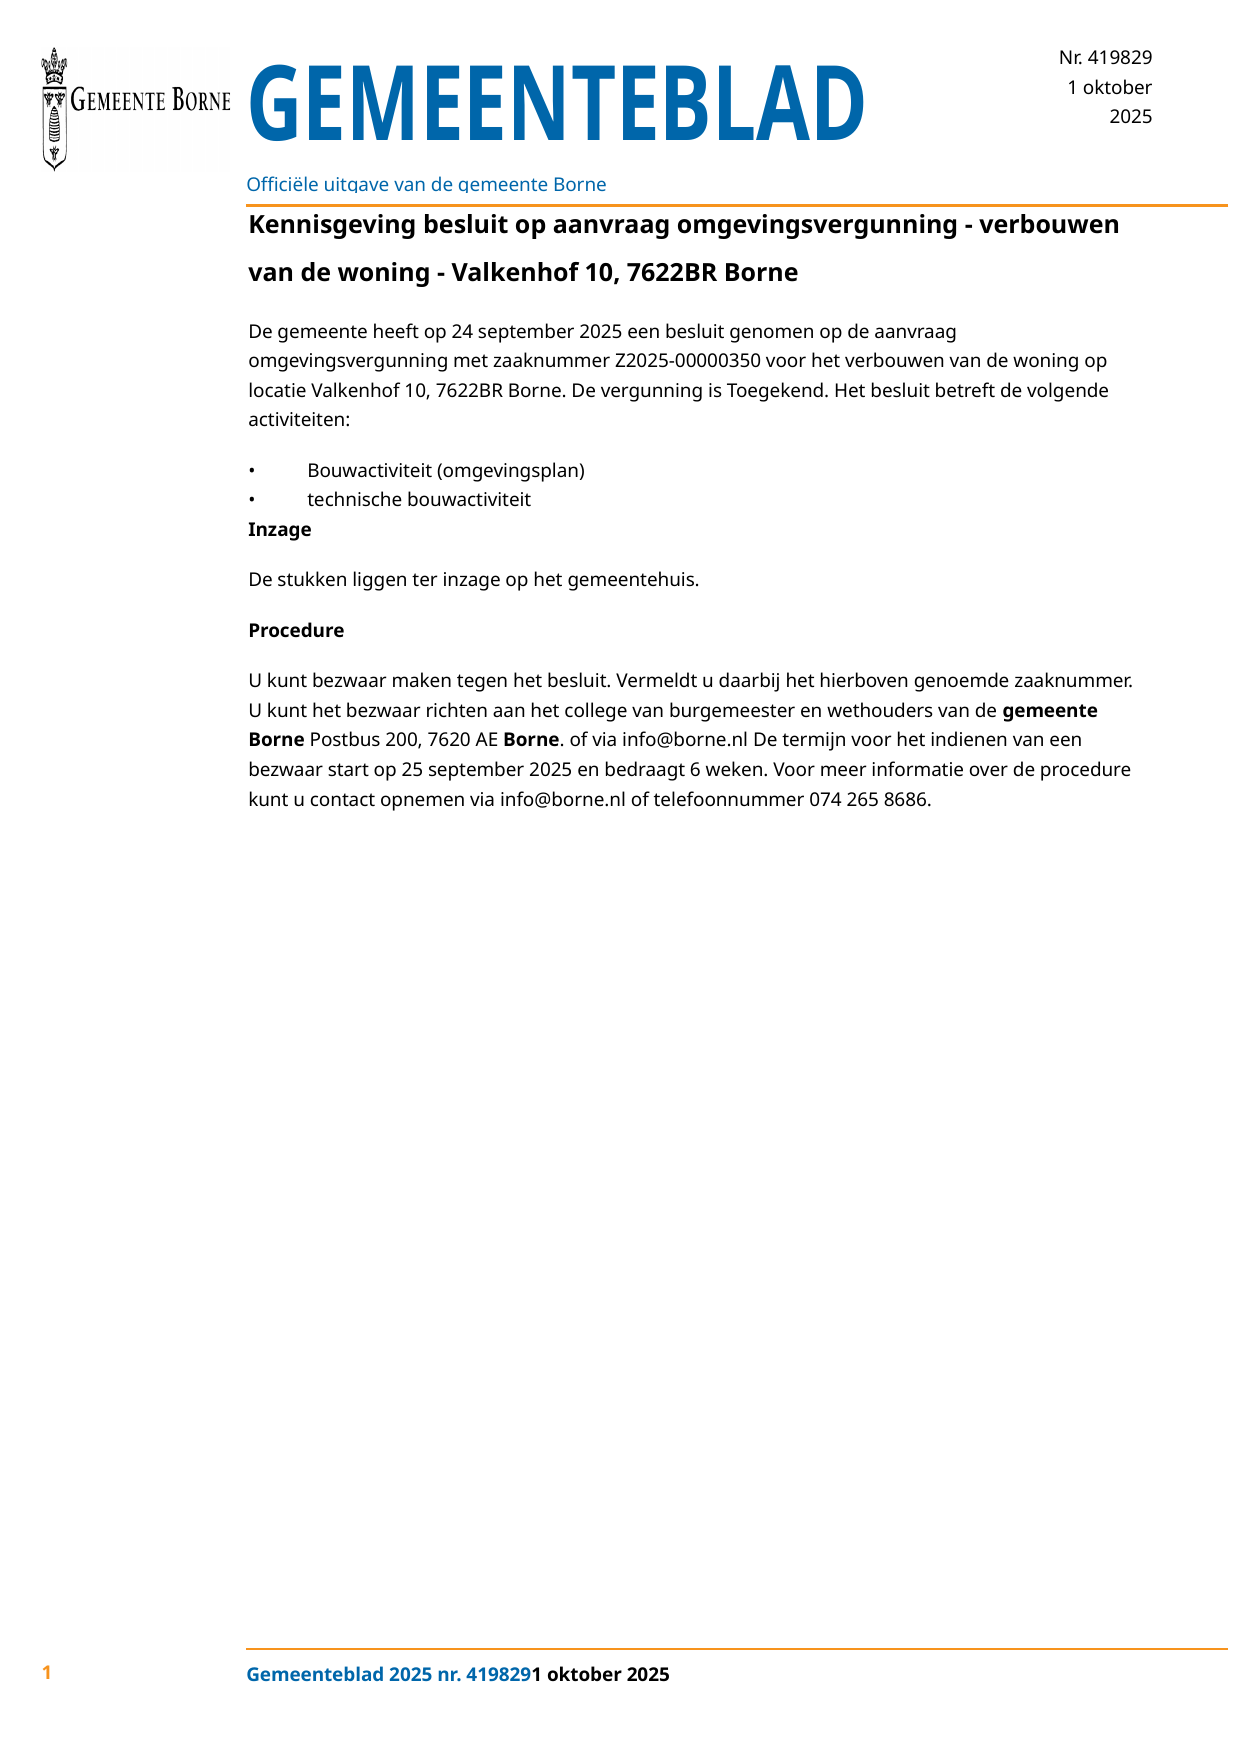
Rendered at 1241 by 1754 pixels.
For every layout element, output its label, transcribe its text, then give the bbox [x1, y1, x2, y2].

text Kennisgeving besluit op aanvraag omgevingsvergunning - verbouwen van de woning - Valkenhof 10, 7622BR Borne [248, 207, 1152, 288]
text De stukken liggen ter inzage op het gemeentehuis. [248, 567, 1152, 592]
text U kunt bezwaar maken tegen het besluit. Vermeldt u daarbij het hierboven genoemde zaaknummer. U kunt het bezwaar richten aan het college van burgemeester en wethouders van de gemeente Borne Postbus 200, 7620 AE Borne. of via info@borne.nl De termijn voor het indienen van een bezwaar start op 25 september 2025 en bedraagt 6 weken. Voor meer informatie over de procedure kunt u contact opnemen via info@borne.nl of telefoonnummer 074 265 8686. [248, 667, 1152, 812]
list Bouwactiviteit (omgevingsplan) [248, 457, 1152, 483]
text De gemeente heeft op 24 september 2025 een besluit genomen op de aanvraag omgevingsvergunning met zaaknummer Z2025-00000350 voor het verbouwen van de woning op locatie Valkenhof 10, 7622BR Borne. De vergunning is Toegekend. Het besluit betreft de volgende activiteiten: [248, 318, 1152, 432]
picture [41, 47, 231, 172]
text Inzage [248, 516, 1152, 542]
list technische bouwactiviteit [248, 487, 1152, 512]
text Procedure [248, 617, 1152, 643]
